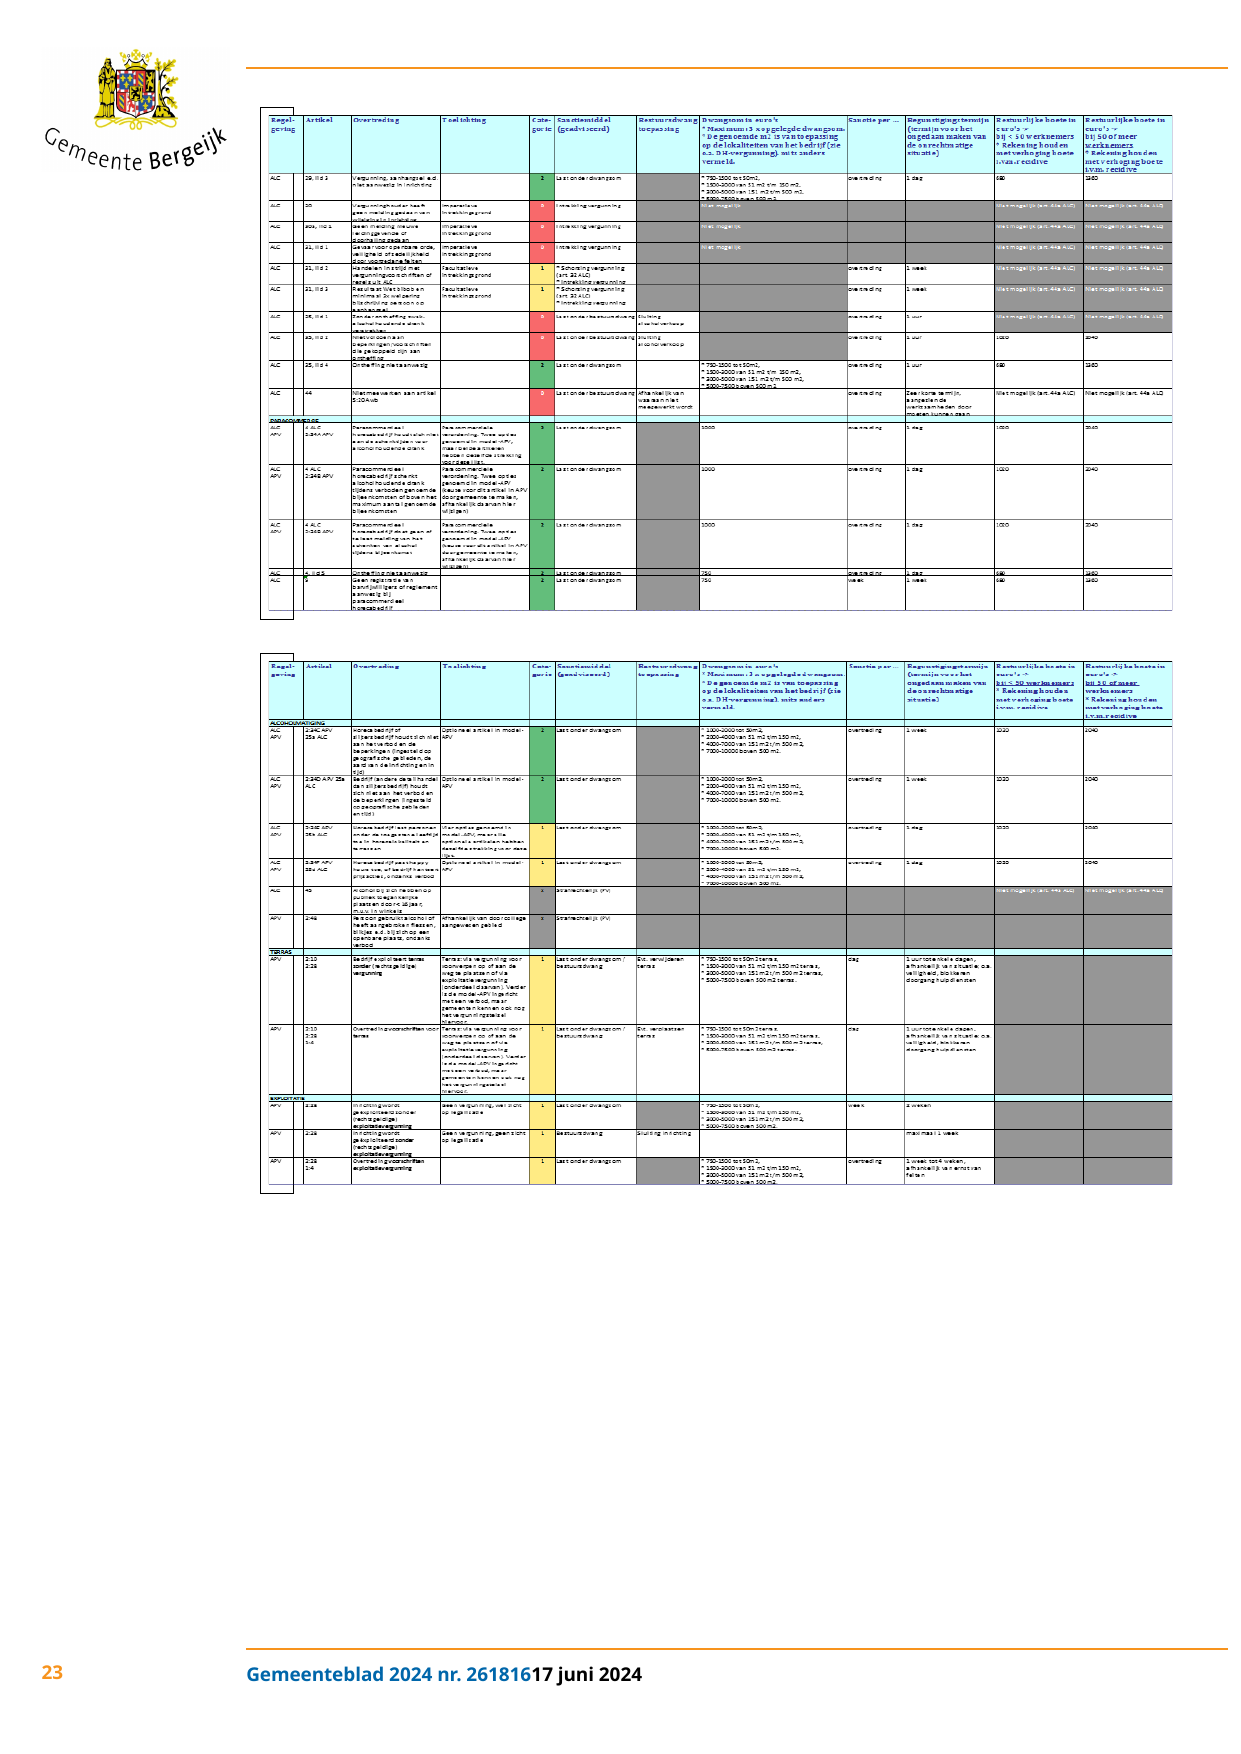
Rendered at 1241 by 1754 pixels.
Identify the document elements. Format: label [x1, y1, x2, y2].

picture [268, 115, 1173, 611]
picture [268, 661, 1173, 1185]
picture [41, 47, 231, 172]
